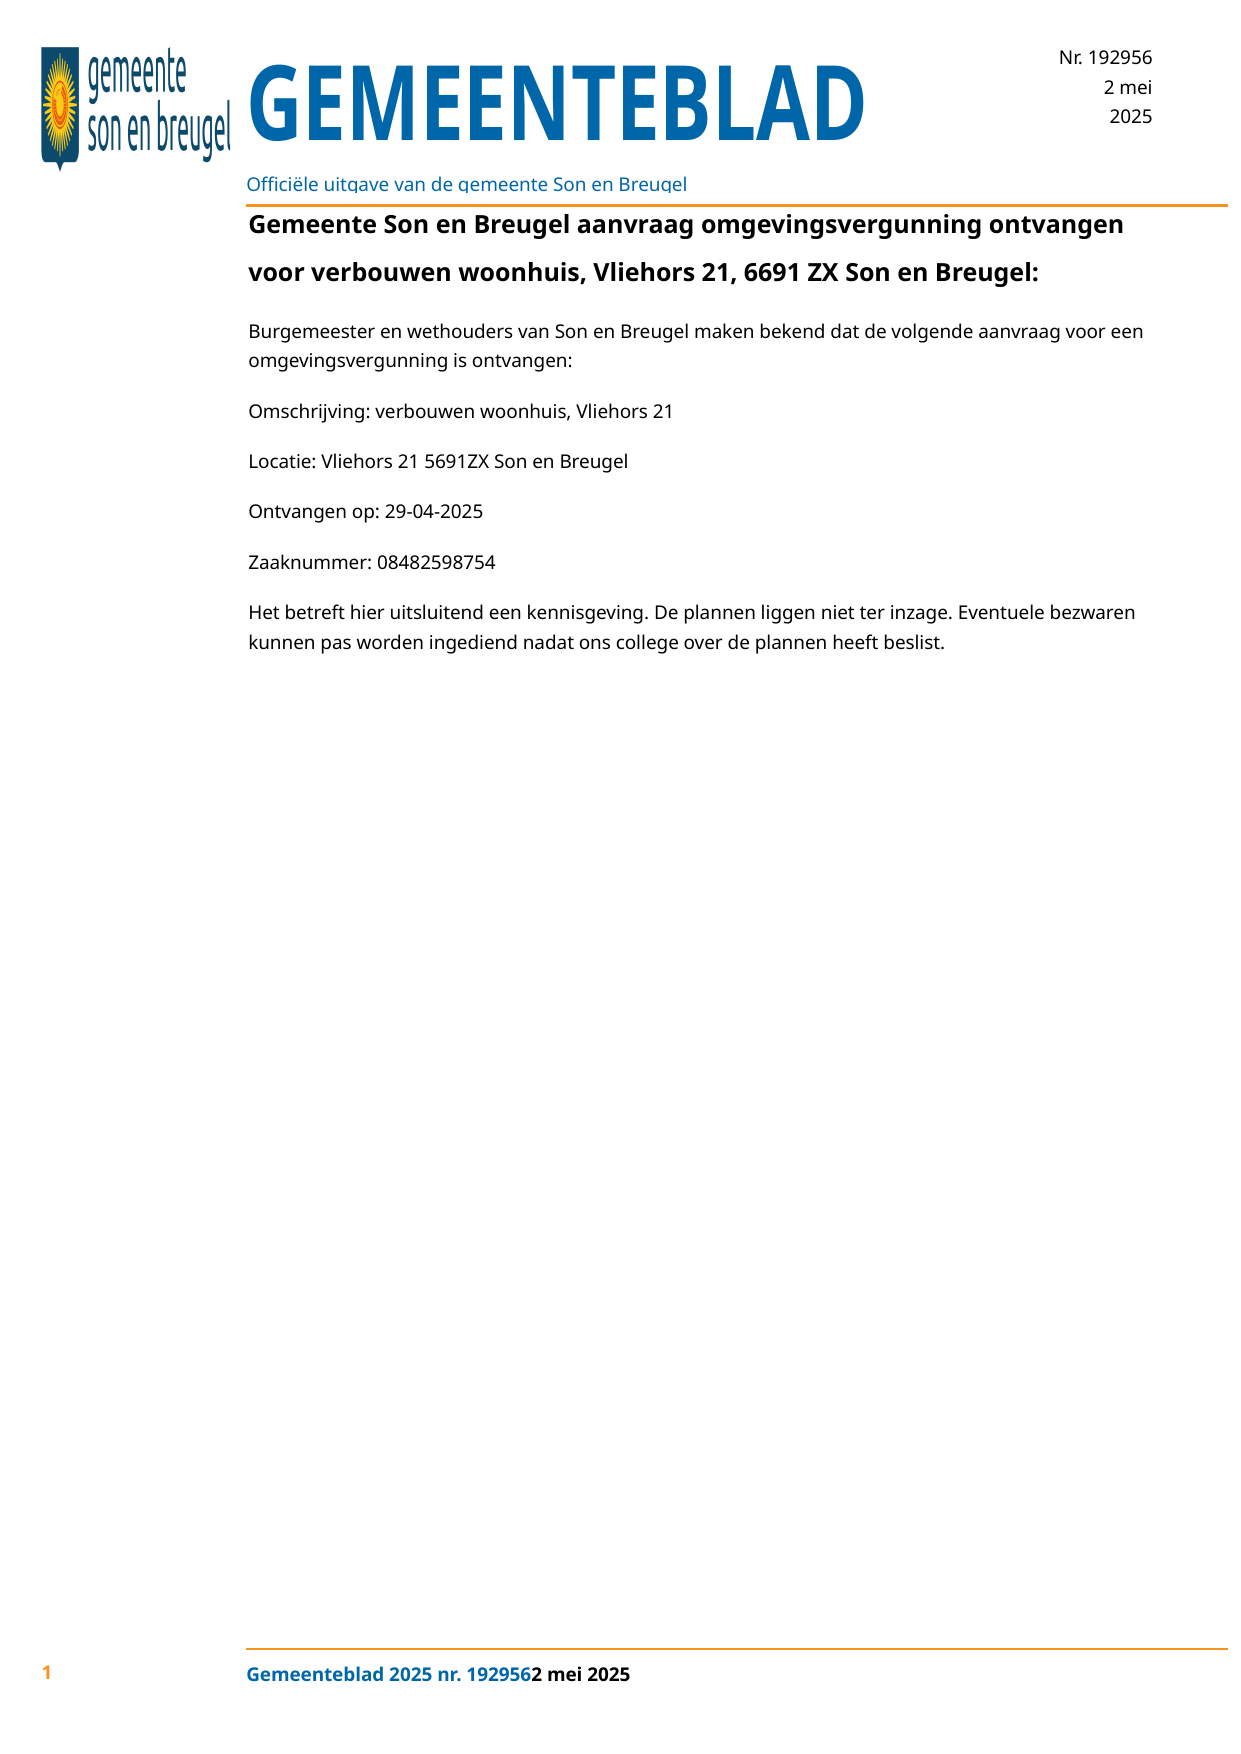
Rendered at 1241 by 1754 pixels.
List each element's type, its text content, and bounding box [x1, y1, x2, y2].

text Het betreft hier uitsluitend een kennisgeving. De plannen liggen niet ter inzage. Eventuele bezwaren kunnen pas worden ingediend nadat ons college over de plannen heeft beslist. [248, 599, 1152, 655]
picture [41, 47, 231, 172]
text Ontvangen op: 29-04-2025 [248, 499, 1152, 524]
text Gemeente Son en Breugel aanvraag omgevingsvergunning ontvangen voor verbouwen woonhuis, Vliehors 21, 6691 ZX Son en Breugel: [248, 207, 1152, 288]
text Locatie: Vliehors 21 5691ZX Son en Breugel [248, 448, 1152, 474]
text Omschrijving: verbouwen woonhuis, Vliehors 21 [248, 398, 1152, 424]
text Burgemeester en wethouders van Son en Breugel maken bekend dat de volgende aanvraag voor een omgevingsvergunning is ontvangen: [248, 318, 1152, 373]
text Zaaknummer: 08482598754 [248, 549, 1152, 575]
